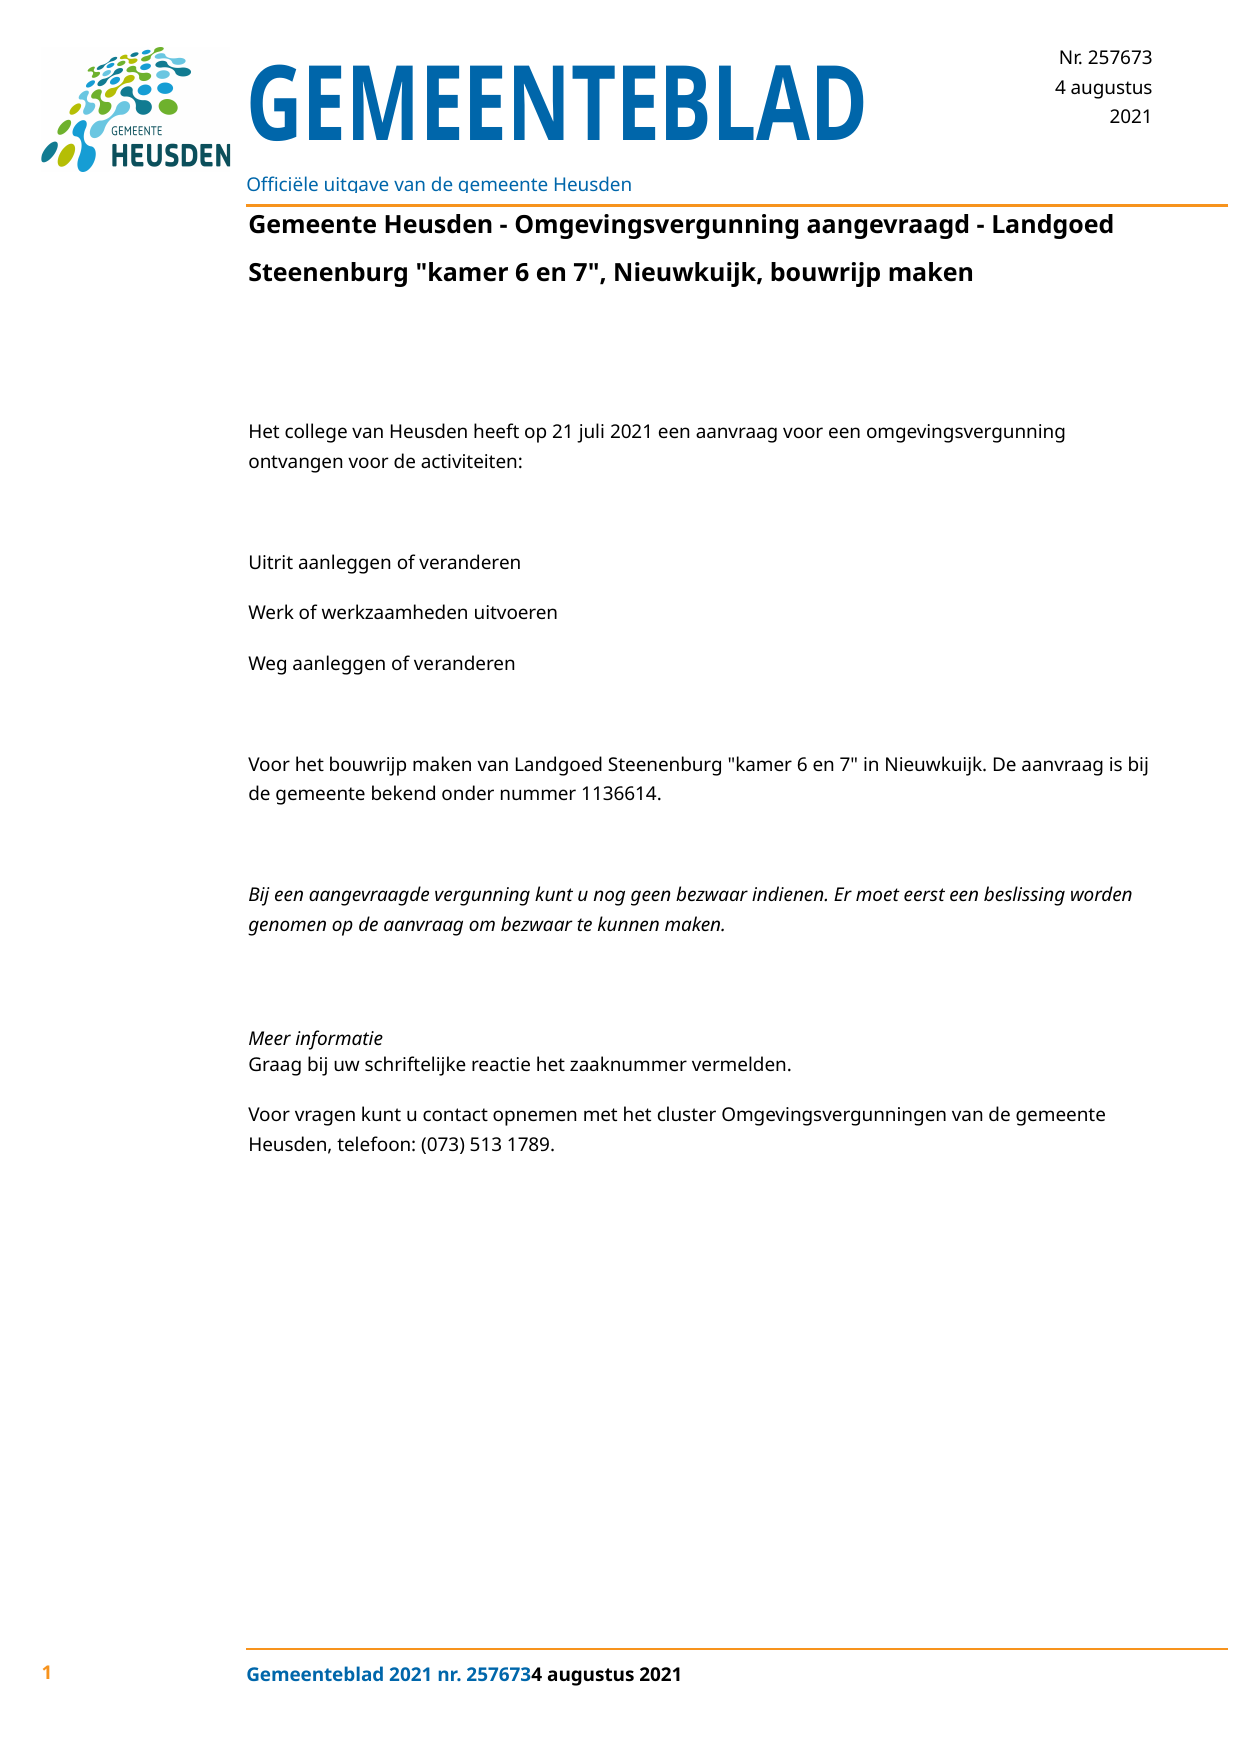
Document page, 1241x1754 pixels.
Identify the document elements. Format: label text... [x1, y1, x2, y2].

text Meer informatie [248, 1025, 1152, 1051]
picture [41, 47, 231, 172]
text Bij een aangevraagde vergunning kunt u nog geen bezwaar indienen. Er moet eerst een beslissing worden genomen op de aanvraag om bezwaar te kunnen maken. [248, 881, 1152, 937]
text Voor het bouwrijp maken van Landgoed Steenenburg "kamer 6 en 7" in Nieuwkuijk. De aanvraag is bij de gemeente bekend onder nummer 1136614. [248, 751, 1152, 806]
text Weg aanleggen of veranderen [248, 650, 1152, 676]
text Werk of werkzaamheden uitvoeren [248, 599, 1152, 625]
text Gemeente Heusden - Omgevingsvergunning aangevraagd - Landgoed Steenenburg "kamer 6 en 7", Nieuwkuijk, bouwrijp maken [248, 207, 1152, 288]
text Het college van Heusden heeft op 21 juli 2021 een aanvraag voor een omgevingsvergunning ontvangen voor de activiteiten: [248, 419, 1152, 474]
text Voor vragen kunt u contact opnemen met het cluster Omgevingsvergunningen van de gemeente Heusden, telefoon: (073) 513 1789. [248, 1101, 1152, 1157]
text Uitrit aanleggen of veranderen [248, 549, 1152, 575]
text Graag bij uw schriftelijke reactie het zaaknummer vermelden. [248, 1051, 1152, 1077]
